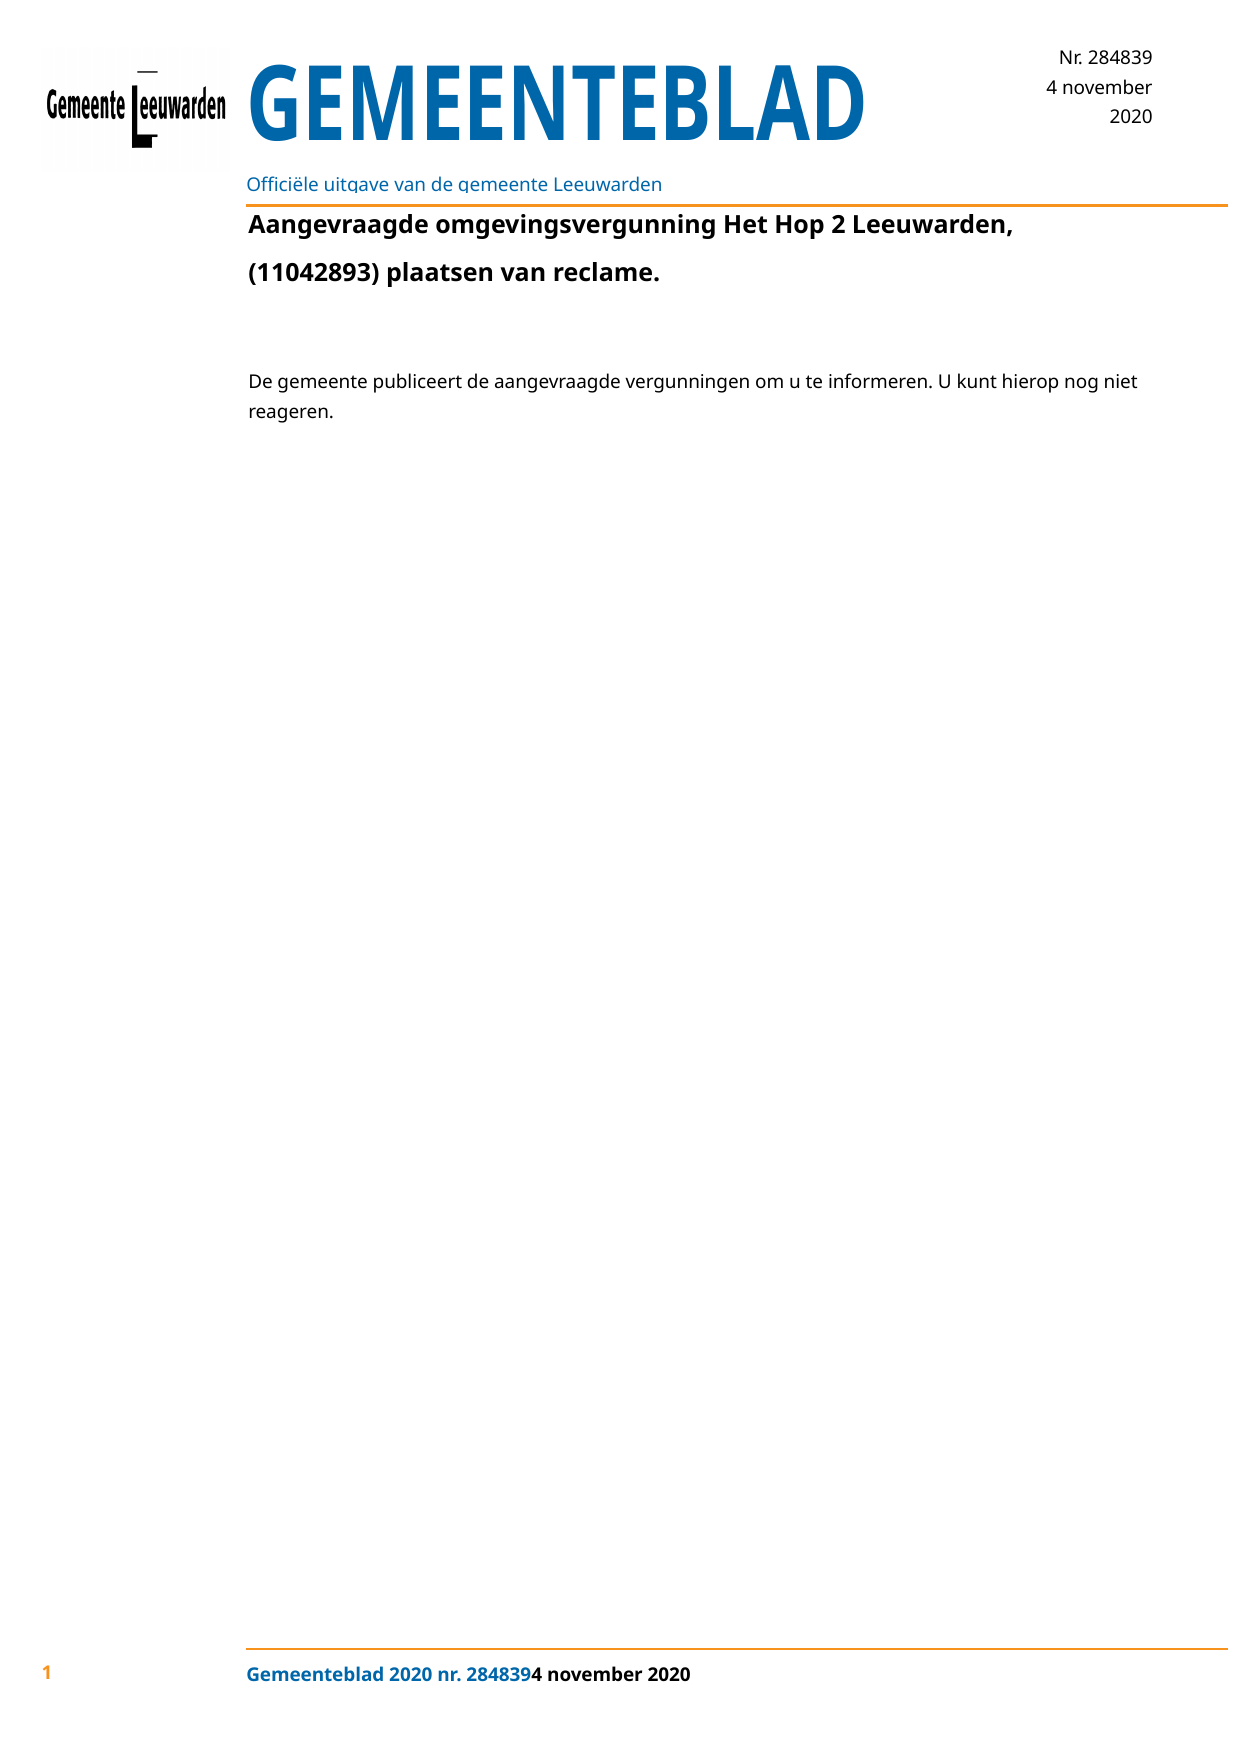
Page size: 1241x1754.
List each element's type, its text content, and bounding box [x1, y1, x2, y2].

text De gemeente publiceert de aangevraagde vergunningen om u te informeren. U kunt hierop nog niet reageren. [248, 368, 1152, 424]
picture [41, 47, 231, 172]
text Aangevraagde omgevingsvergunning Het Hop 2 Leeuwarden, (11042893) plaatsen van reclame. [248, 207, 1152, 288]
